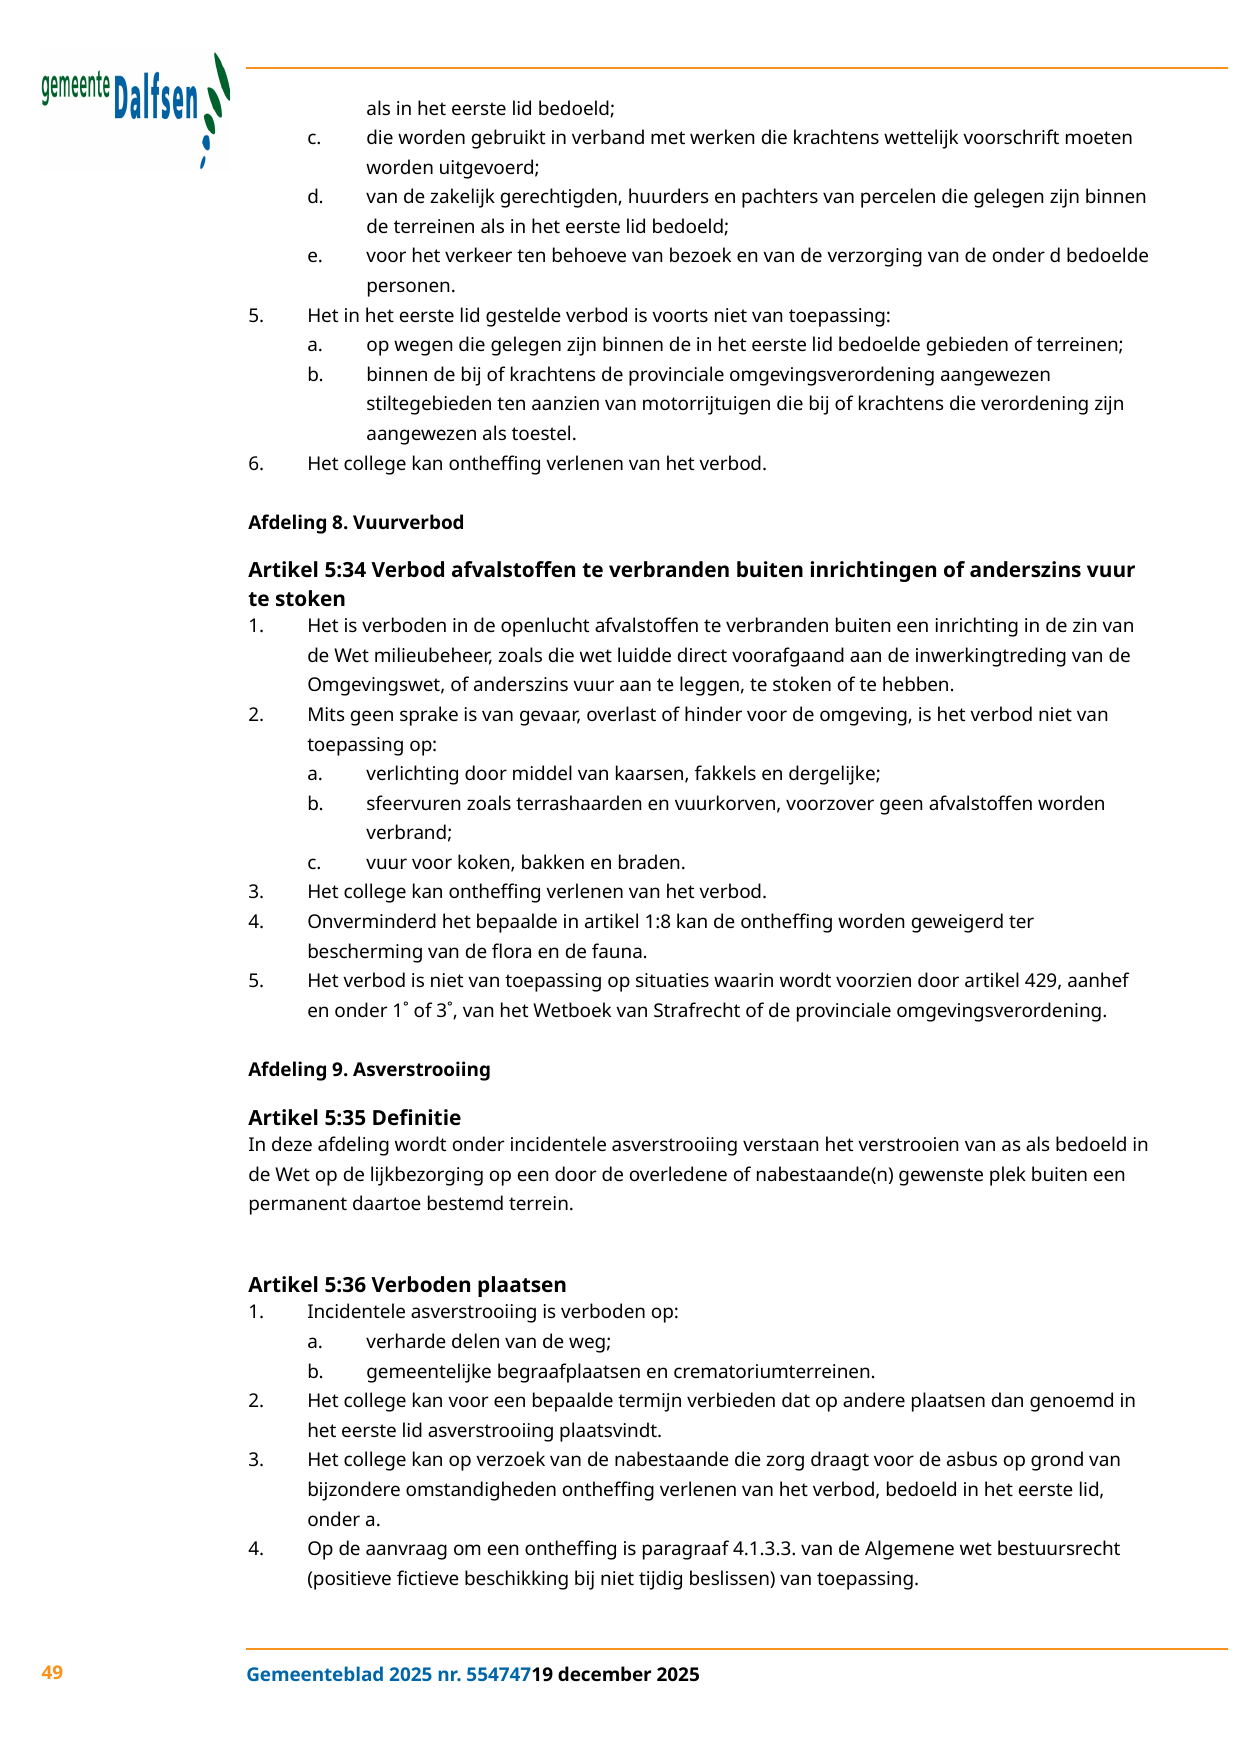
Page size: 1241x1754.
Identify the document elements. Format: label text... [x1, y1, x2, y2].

list binnen de bij of krachtens de provinciale omgevingsverordening aangewezen stiltegebieden ten aanzien van motorrijtuigen die bij of krachtens die verordening zijn aangewezen als toestel. [307, 361, 1152, 446]
list Het college kan ontheffing verlenen van het verbod. [248, 450, 1152, 476]
picture [41, 47, 231, 172]
list verharde delen van de weg; [307, 1328, 1152, 1354]
list verlichting door middel van kaarsen, fakkels en dergelijke; [307, 760, 1152, 786]
list Het in het eerste lid gestelde verbod is voorts niet van toepassing: [248, 302, 1152, 328]
list voor het verkeer ten behoeve van bezoek en van de verzorging van de onder d bedoelde personen. [307, 243, 1152, 298]
list Onverminderd het bepaalde in artikel 1:8 kan de ontheffing worden geweigerd ter bescherming van de flora en de fauna. [248, 908, 1152, 963]
list Het verbod is niet van toepassing op situaties waarin wordt voorzien door artikel 429, aanhef en onder 1˚ of 3˚, van het Wetboek van Strafrecht of de provinciale omgevingsverordening. [248, 967, 1152, 1023]
list op wegen die gelegen zijn binnen de in het eerste lid bedoelde gebieden of terreinen; [307, 331, 1152, 357]
text Afdeling 8. Vuurverbod [248, 509, 1152, 535]
list als in het eerste lid bedoeld; [307, 95, 1152, 121]
text In deze afdeling wordt onder incidentele asverstrooiing verstaan het verstrooien van as als bedoeld in de Wet op de lijkbezorging op een door de overledene of nabestaande(n) gewenste plek buiten een permanent daartoe bestemd terrein. [248, 1131, 1152, 1216]
list Incidentele asverstrooiing is verboden op: [248, 1299, 1152, 1324]
list Het is verboden in de openlucht afvalstoffen te verbranden buiten een inrichting in de zin van de Wet milieubeheer, zoals die wet luidde direct voorafgaand aan de inwerkingtreding van de Omgevingswet, of anderszins vuur aan te leggen, te stoken of te hebben. [248, 612, 1152, 697]
list Het college kan op verzoek van de nabestaande die zorg draagt voor de asbus op grond van bijzondere omstandigheden ontheffing verlenen van het verbod, bedoeld in het eerste lid, onder a. [248, 1447, 1152, 1532]
list van de zakelijk gerechtigden, huurders en pachters van percelen die gelegen zijn binnen de terreinen als in het eerste lid bedoeld; [307, 183, 1152, 239]
list die worden gebruikt in verband met werken die krachtens wettelijk voorschrift moeten worden uitgevoerd; [307, 124, 1152, 180]
list Op de aanvraag om een ontheffing is paragraaf 4.1.3.3. van de Algemene wet bestuursrecht (positieve fictieve beschikking bij niet tijdig beslissen) van toepassing. [248, 1535, 1152, 1591]
list vuur voor koken, bakken en braden. [307, 849, 1152, 875]
text Artikel 5:34 Verbod afvalstoffen te verbranden buiten inrichtingen of anderszins vuur te stoken [248, 556, 1152, 612]
text Afdeling 9. Asverstrooiing [248, 1056, 1152, 1082]
list gemeentelijke begraafplaatsen en crematoriumterreinen. [307, 1358, 1152, 1384]
list sfeervuren zoals terrashaarden en vuurkorven, voorzover geen afvalstoffen worden verbrand; [307, 790, 1152, 845]
list Mits geen sprake is van gevaar, overlast of hinder voor de omgeving, is het verbod niet van toepassing op: [248, 701, 1152, 756]
list Het college kan ontheffing verlenen van het verbod. [248, 879, 1152, 904]
text Artikel 5:35 Definitie [248, 1103, 1152, 1131]
text Artikel 5:36 Verboden plaatsen [248, 1270, 1152, 1299]
list Het college kan voor een bepaalde termijn verbieden dat op andere plaatsen dan genoemd in het eerste lid asverstrooiing plaatsvindt. [248, 1387, 1152, 1443]
